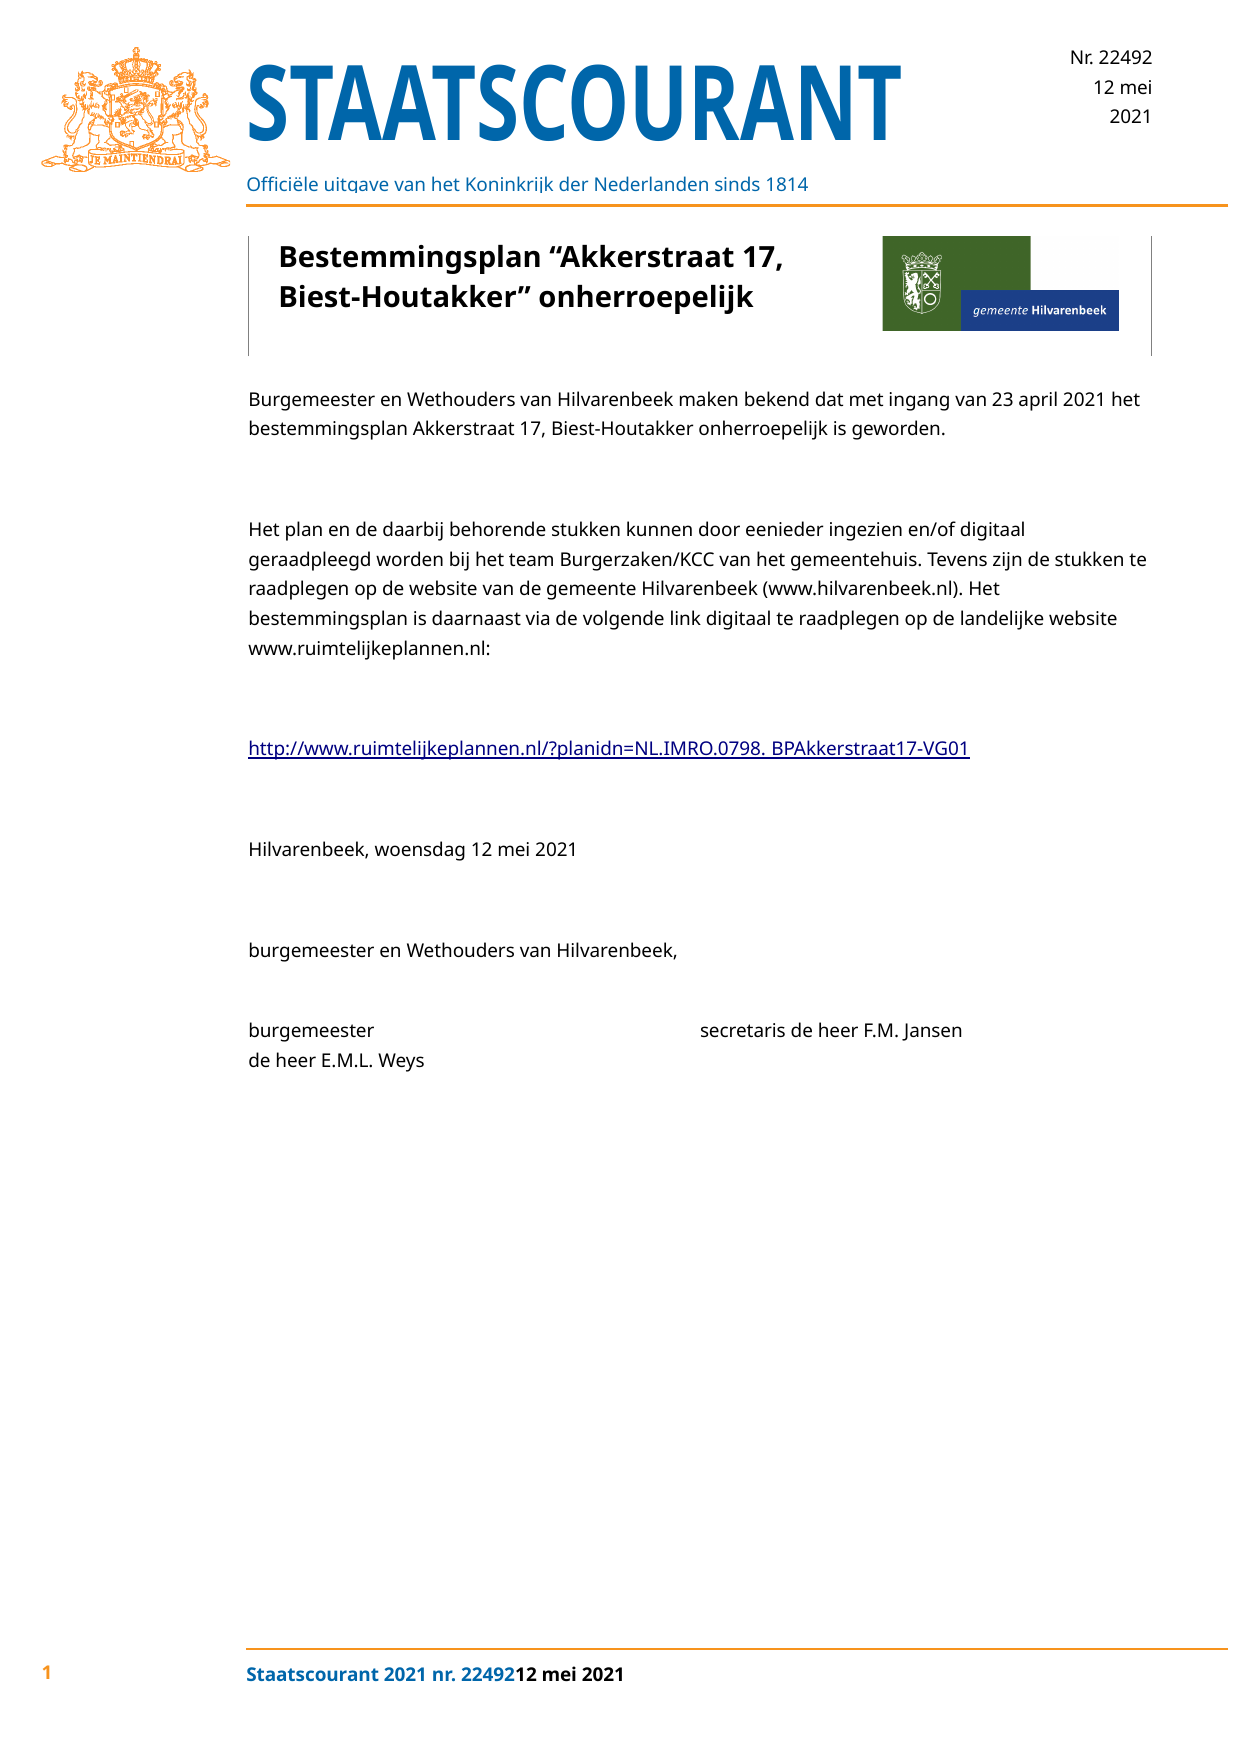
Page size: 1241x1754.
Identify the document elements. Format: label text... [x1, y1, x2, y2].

text Het plan en de daarbij behorende stukken kunnen door eenieder ingezien en/of digitaal geraadpleegd worden bij het team Burgerzaken/KCC van het gemeentehuis. Tevens zijn de stukken te raadplegen op de website van de gemeente Hilvarenbeek (www.hilvarenbeek.nl). Het bestemmingsplan is daarnaast via de volgende link digitaal te raadplegen op de landelijke website www.ruimtelijkeplannen.nl: [248, 516, 1152, 660]
table_header Bestemmingsplan “Akkerstraat 17, Biest-Houtakker” onherroepelijk [249, 236, 850, 356]
text burgemeester en Wethouders van Hilvarenbeek, [248, 937, 1152, 963]
table_header burgemeester de heer E.M.L. Weys [248, 1017, 700, 1073]
table_header secretaris de heer F.M. Jansen [700, 1017, 1152, 1073]
text Hilvarenbeek, woensdag 12 mei 2021 [248, 836, 1152, 862]
text http://www.ruimtelijkeplannen.nl/?planidn=NL.IMRO.0798. BPAkkerstraat17-VG01 [248, 736, 1152, 761]
text Burgemeester en Wethouders van Hilvarenbeek maken bekend dat met ingang van 23 april 2021 het bestemmingsplan Akkerstraat 17, Biest-Houtakker onherroepelijk is geworden. [248, 386, 1152, 441]
picture [882, 236, 1119, 331]
picture [41, 47, 231, 172]
table_header [850, 236, 1151, 356]
